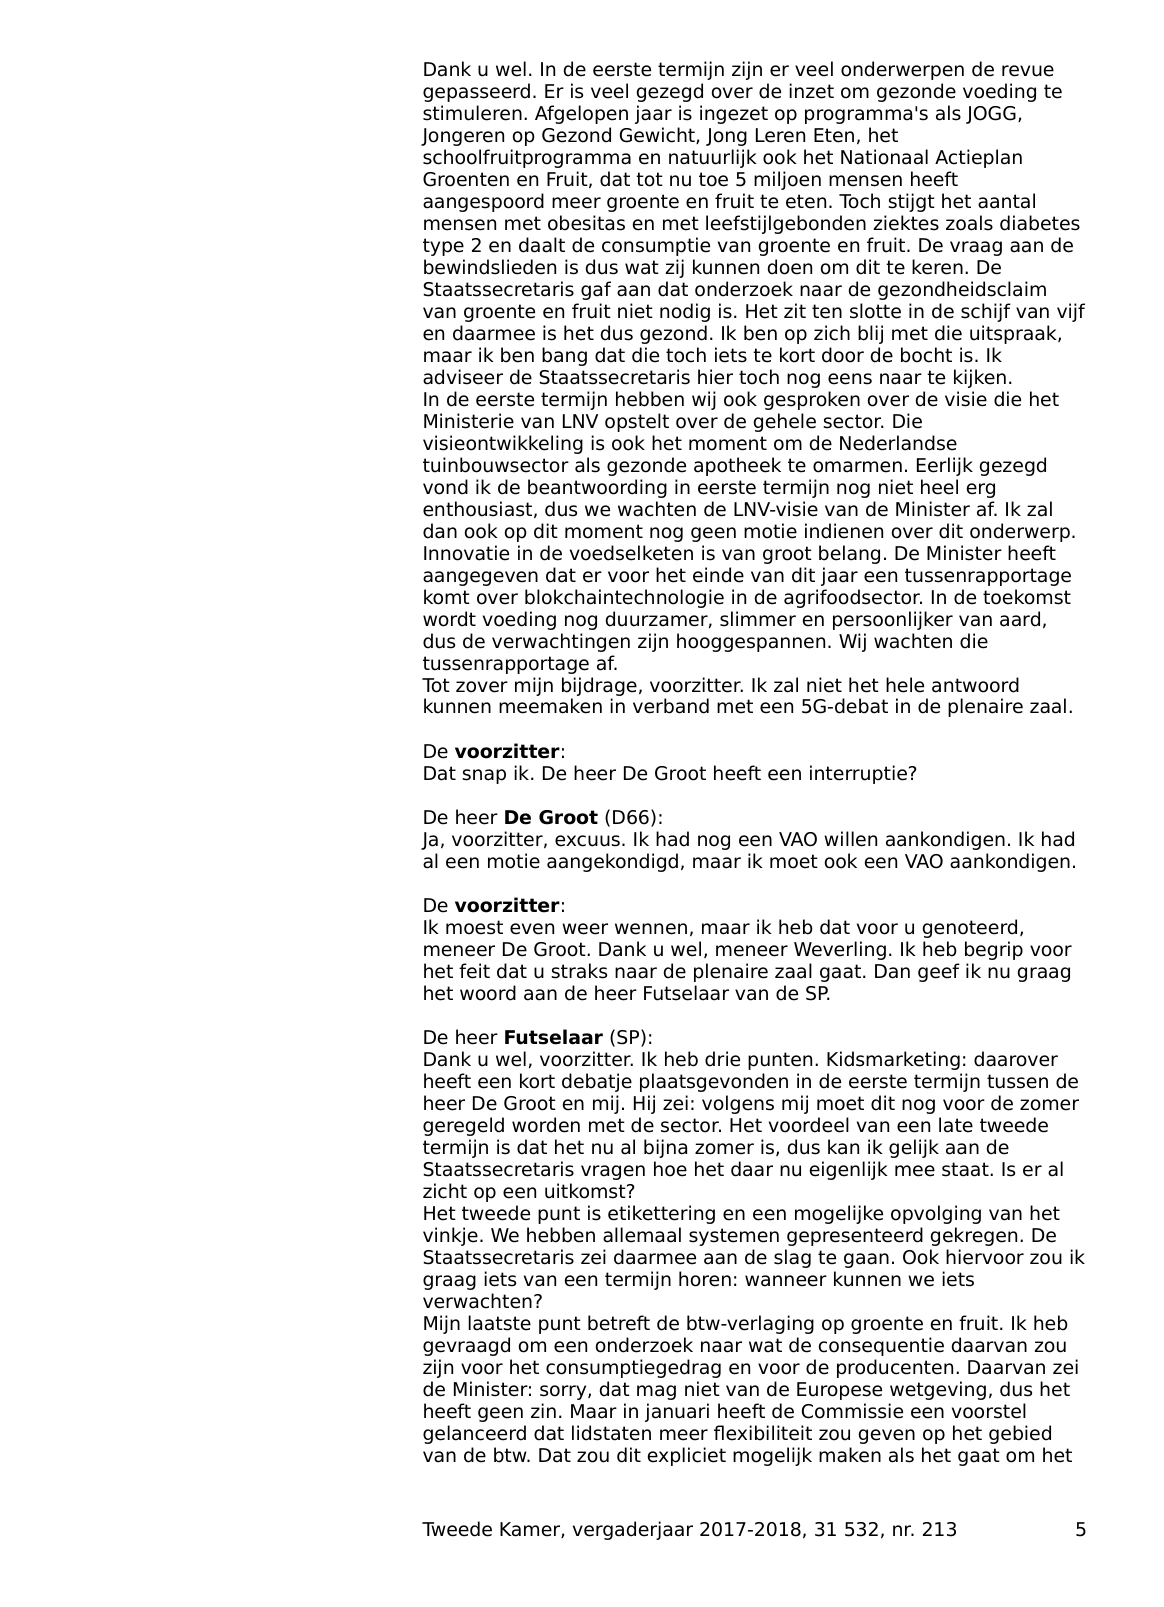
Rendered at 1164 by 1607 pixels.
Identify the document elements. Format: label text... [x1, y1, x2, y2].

text In de eerste termijn hebben wij ook gesproken over de visie die het Ministerie van LNV opstelt over de gehele sector. Die visieontwikkeling is ook het moment om de Nederlandse tuinbouwsector als gezonde apotheek te omarmen. Eerlijk gezegd vond ik de beantwoording in eerste termijn nog niet heel erg enthousiast, dus we wachten de LNV-visie van de Minister af. Ik zal dan ook op dit moment nog geen motie indienen over dit onderwerp. [422, 389, 1087, 543]
text Dank u wel. In de eerste termijn zijn er veel onderwerpen de revue gepasseerd. Er is veel gezegd over de inzet om gezonde voeding te stimuleren. Afgelopen jaar is ingezet op programma's als JOGG, Jongeren op Gezond Gewicht, Jong Leren Eten, het schoolfruitprogramma en natuurlijk ook het Nationaal Actieplan Groenten en Fruit, dat tot nu toe 5 miljoen mensen heeft aangespoord meer groente en fruit te eten. Toch stijgt het aantal mensen met obesitas en met leefstijlgebonden ziektes zoals diabetes type 2 en daalt de consumptie van groente en fruit. De vraag aan de bewindslieden is dus wat zij kunnen doen om dit te keren. De Staatssecretaris gaf aan dat onderzoek naar de gezondheidsclaim van groente en fruit niet nodig is. Het zit ten slotte in de schijf van vijf en daarmee is het dus gezond. Ik ben op zich blij met die uitspraak, maar ik ben bang dat die toch iets te kort door de bocht is. Ik adviseer de Staatssecretaris hier toch nog eens naar te kijken. [422, 59, 1087, 389]
text Ja, voorzitter, excuus. Ik had nog een VAO willen aankondigen. Ik had al een motie aangekondigd, maar ik moet ook een VAO aankondigen. [422, 829, 1087, 873]
text Het tweede punt is etikettering en een mogelijke opvolging van het vinkje. We hebben allemaal systemen gepresenteerd gekregen. De Staatssecretaris zei daarmee aan de slag te gaan. Ook hiervoor zou ik graag iets van een termijn horen: wanneer kunnen we iets verwachten? [422, 1203, 1087, 1313]
text De heer De Groot (D66): [422, 807, 1087, 829]
text Dank u wel, voorzitter. Ik heb drie punten. Kidsmarketing: daarover heeft een kort debatje plaatsgevonden in de eerste termijn tussen de heer De Groot en mij. Hij zei: volgens mij moet dit nog voor de zomer geregeld worden met de sector. Het voordeel van een late tweede termijn is dat het nu al bijna zomer is, dus kan ik gelijk aan de Staatssecretaris vragen hoe het daar nu eigenlijk mee staat. Is er al zicht op een uitkomst? [422, 1049, 1087, 1203]
text Innovatie in de voedselketen is van groot belang. De Minister heeft aangegeven dat er voor het einde van dit jaar een tussenrapportage komt over blokchaintechnologie in de agrifoodsector. In de toekomst wordt voeding nog duurzamer, slimmer en persoonlijker van aard, dus de verwachtingen zijn hooggespannen. Wij wachten die tussenrapportage af. [422, 543, 1087, 674]
text De voorzitter: [422, 741, 1087, 763]
text Ik moest even weer wennen, maar ik heb dat voor u genoteerd, meneer De Groot. Dank u wel, meneer Weverling. Ik heb begrip voor het feit dat u straks naar de plenaire zaal gaat. Dan geef ik nu graag het woord aan de heer Futselaar van de SP. [422, 917, 1087, 1005]
text De heer Futselaar (SP): [422, 1027, 1087, 1049]
text Tot zover mijn bijdrage, voorzitter. Ik zal niet het hele antwoord kunnen meemaken in verband met een 5G-debat in de plenaire zaal. [422, 674, 1087, 718]
text Dat snap ik. De heer De Groot heeft een interruptie? [422, 763, 1087, 784]
text De voorzitter: [422, 895, 1087, 917]
text Mijn laatste punt betreft de btw-verlaging op groente en fruit. Ik heb gevraagd om een onderzoek naar wat de consequentie daarvan zou zijn voor het consumptiegedrag en voor de producenten. Daarvan zei de Minister: sorry, dat mag niet van de Europese wetgeving, dus het heeft geen zin. Maar in januari heeft de Commissie een voorstel gelanceerd dat lidstaten meer flexibiliteit zou geven op het gebied van de btw. Dat zou dit expliciet mogelijk maken als het gaat om het [422, 1313, 1087, 1467]
